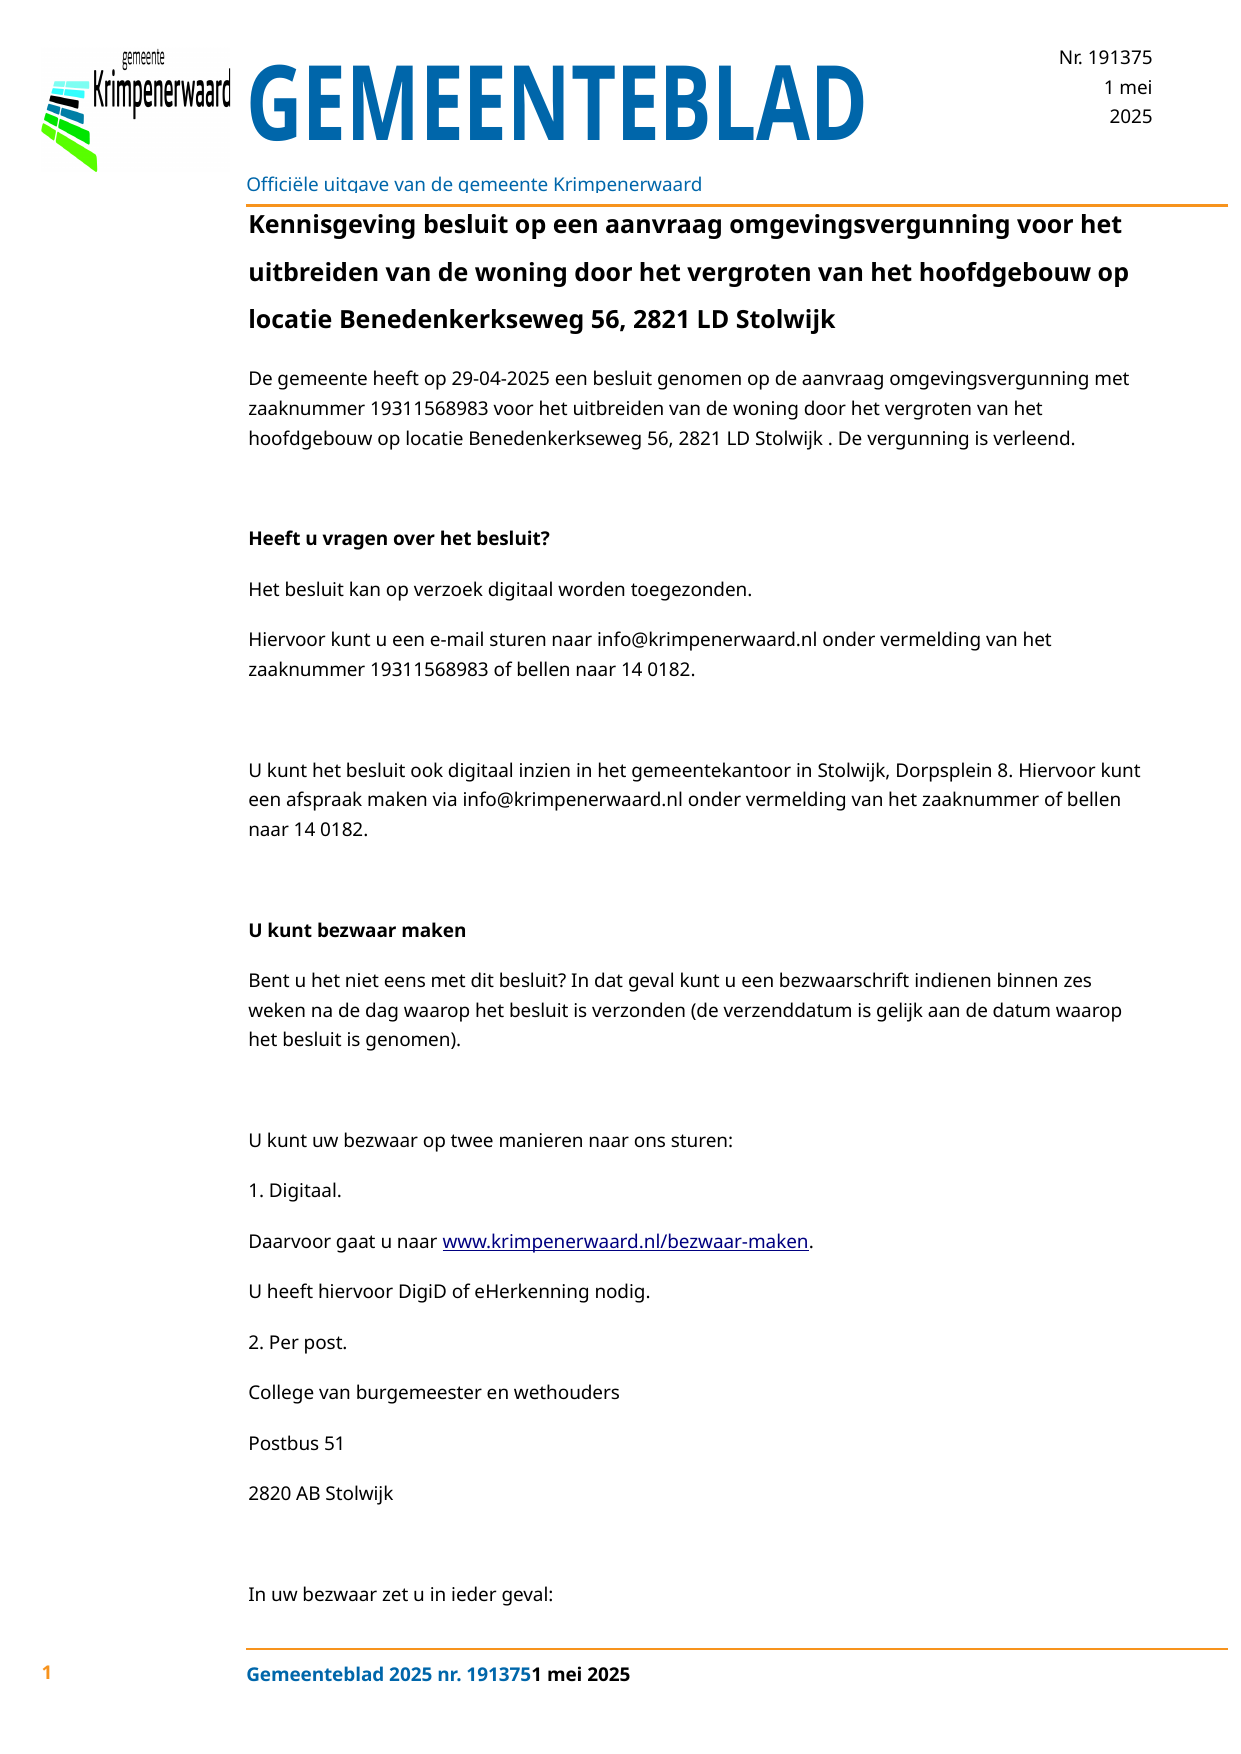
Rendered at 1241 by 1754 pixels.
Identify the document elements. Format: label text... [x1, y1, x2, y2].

text College van burgemeester en wethouders [248, 1379, 1152, 1405]
text Bent u het niet eens met dit besluit? In dat geval kunt u een bezwaarschrift indienen binnen zes weken na de dag waarop het besluit is verzonden (de verzenddatum is gelijk aan de datum waarop het besluit is genomen). [248, 967, 1152, 1052]
text Het besluit kan op verzoek digitaal worden toegezonden. [248, 576, 1152, 602]
text U kunt bezwaar maken [248, 917, 1152, 942]
text Hiervoor kunt u een e-mail sturen naar info@krimpenerwaard.nl onder vermelding van het zaaknummer 19311568983 of bellen naar 14 0182. [248, 626, 1152, 682]
text U kunt het besluit ook digitaal inzien in het gemeentekantoor in Stolwijk, Dorpsplein 8. Hiervoor kunt een afspraak maken via info@krimpenerwaard.nl onder vermelding van het zaaknummer of bellen naar 14 0182. [248, 757, 1152, 842]
text U heeft hiervoor DigiD of eHerkenning nodig. [248, 1278, 1152, 1304]
text 2. Per post. [248, 1329, 1152, 1354]
text Kennisgeving besluit op een aanvraag omgevingsvergunning voor het uitbreiden van de woning door het vergroten van het hoofdgebouw op locatie Benedenkerkseweg 56, 2821 LD Stolwijk [248, 207, 1152, 336]
text 2820 AB Stolwijk [248, 1480, 1152, 1506]
text De gemeente heeft op 29-04-2025 een besluit genomen op de aanvraag omgevingsvergunning met zaaknummer 19311568983 voor het uitbreiden van de woning door het vergroten van het hoofdgebouw op locatie Benedenkerkseweg 56, 2821 LD Stolwijk . De vergunning is verleend. [248, 366, 1152, 450]
text U kunt uw bezwaar op twee manieren naar ons sturen: [248, 1127, 1152, 1153]
text Postbus 51 [248, 1430, 1152, 1455]
text 1. Digitaal. [248, 1178, 1152, 1203]
picture [41, 47, 231, 172]
text In uw bezwaar zet u in ieder geval: [248, 1581, 1152, 1607]
text Heeft u vragen over het besluit? [248, 526, 1152, 551]
text Daarvoor gaat u naar www.krimpenerwaard.nl/bezwaar-maken. [248, 1228, 1152, 1254]
